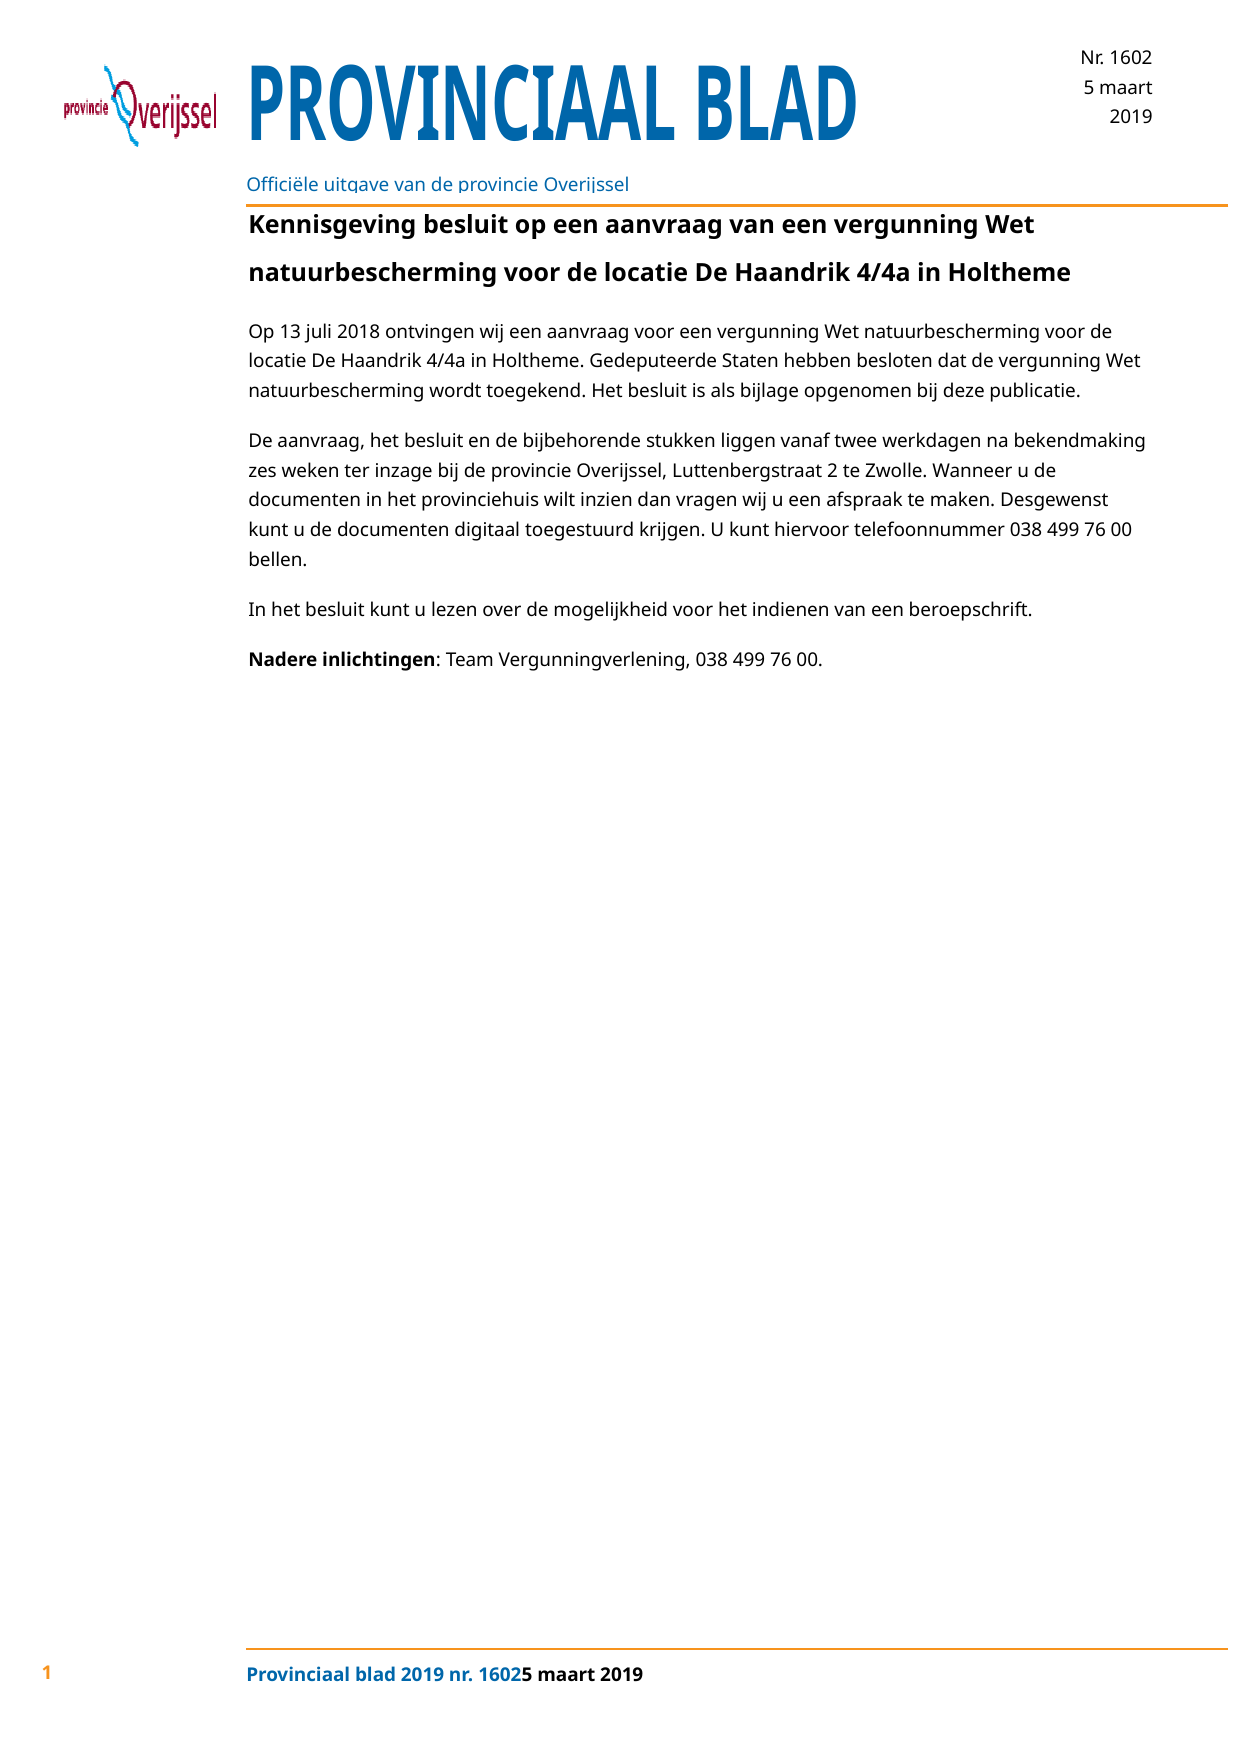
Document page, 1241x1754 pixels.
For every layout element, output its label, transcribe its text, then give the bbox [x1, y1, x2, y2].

text Nadere inlichtingen: Team Vergunningverlening, 038 499 76 00. [248, 647, 1152, 672]
text Kennisgeving besluit op een aanvraag van een vergunning Wet natuurbescherming voor de locatie De Haandrik 4/4a in Holtheme [248, 207, 1152, 288]
text De aanvraag, het besluit en de bijbehorende stukken liggen vanaf twee werkdagen na bekendmaking zes weken ter inzage bij de provincie Overijssel, Luttenbergstraat 2 te Zwolle. Wanneer u de documenten in het provinciehuis wilt inzien dan vragen wij u een afspraak te maken. Desgewenst kunt u de documenten digitaal toegestuurd krijgen. U kunt hiervoor telefoonnummer 038 499 76 00 bellen. [248, 427, 1152, 572]
text Op 13 juli 2018 ontvingen wij een aanvraag voor een vergunning Wet natuurbescherming voor de locatie De Haandrik 4/4a in Holtheme. Gedeputeerde Staten hebben besloten dat de vergunning Wet natuurbescherming wordt toegekend. Het besluit is als bijlage opgenomen bij deze publicatie. [248, 318, 1152, 403]
picture [41, 47, 231, 172]
text In het besluit kunt u lezen over de mogelijkheid voor het indienen van een beroepschrift. [248, 596, 1152, 622]
